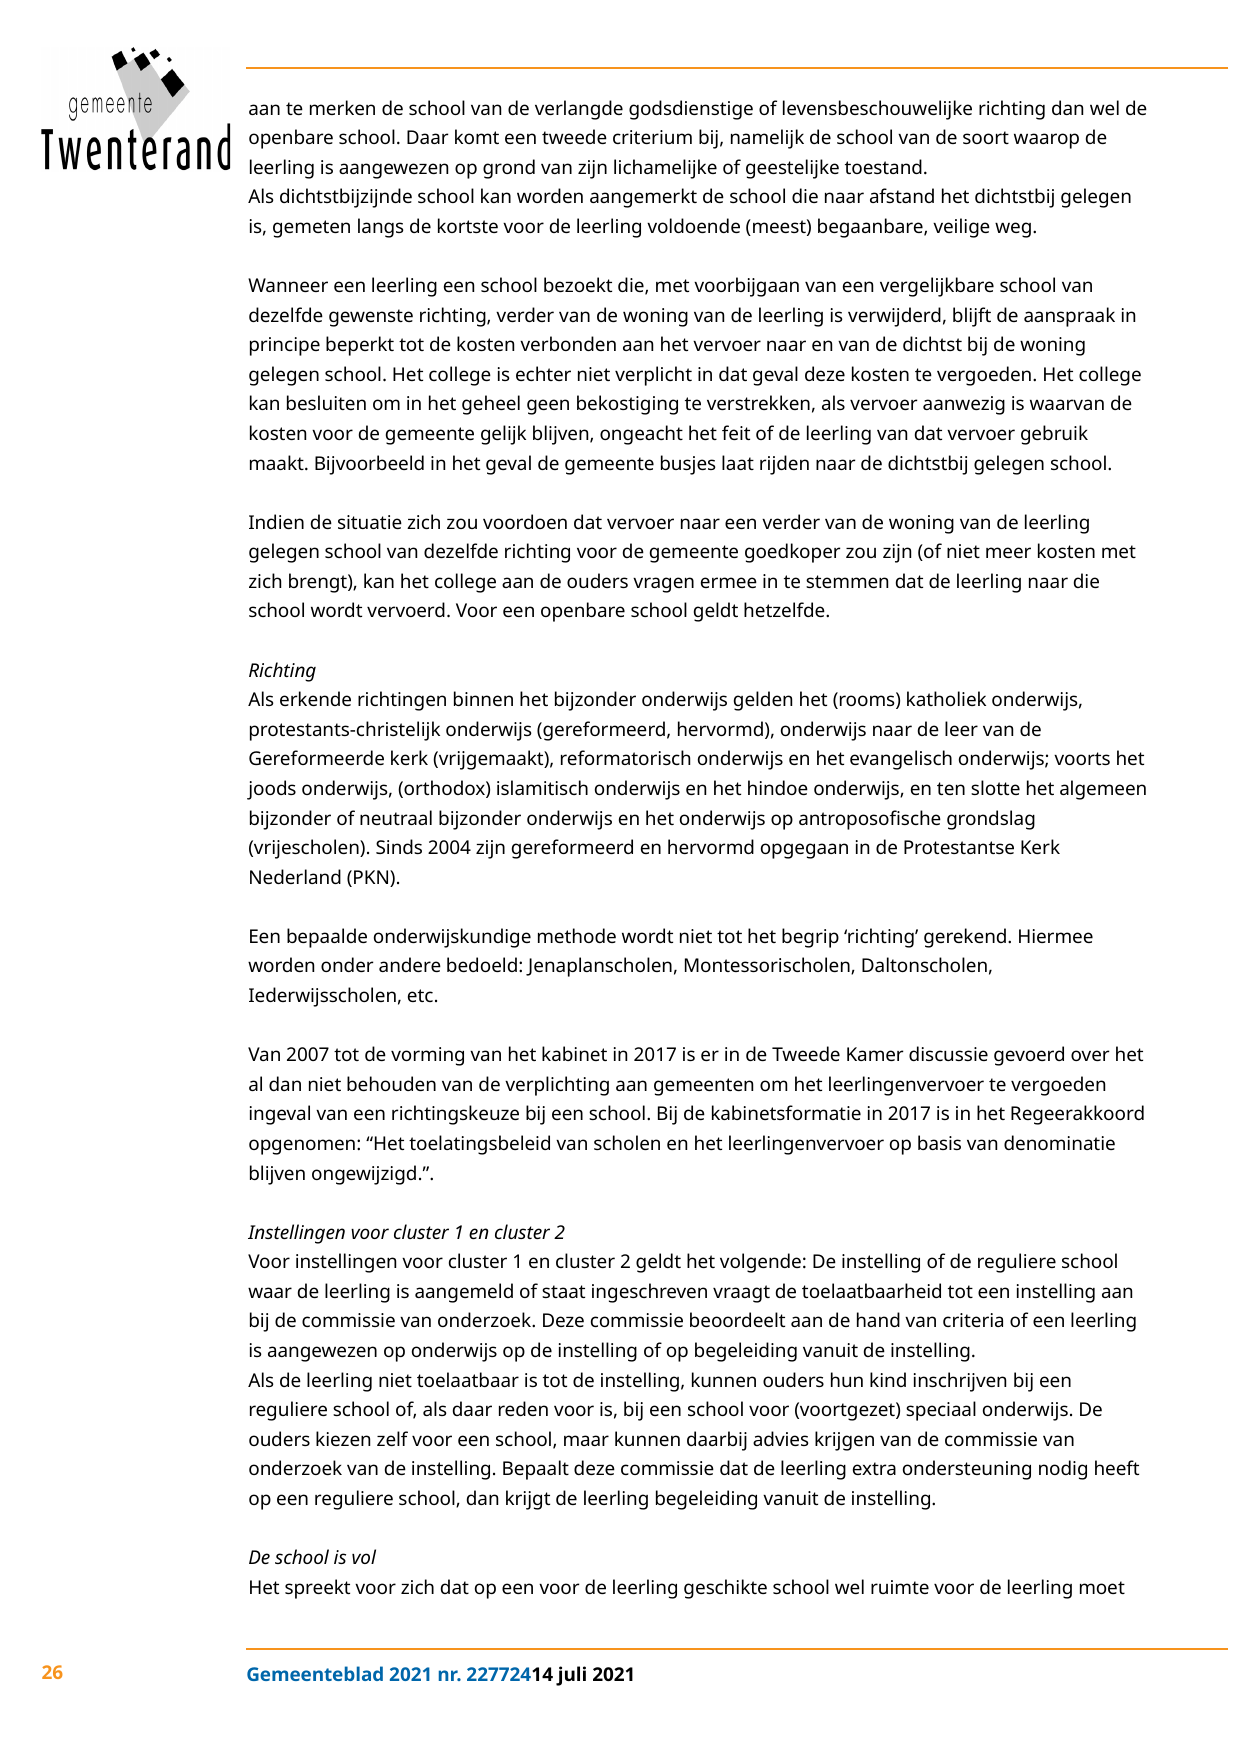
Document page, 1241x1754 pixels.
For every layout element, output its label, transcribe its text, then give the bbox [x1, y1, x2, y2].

text Als dichtstbijzijnde school kan worden aangemerkt de school die naar afstand het dichtstbij gelegen is, gemeten langs de kortste voor de leerling voldoende (meest) begaanbare, veilige weg. [248, 183, 1152, 239]
text Indien de situatie zich zou voordoen dat vervoer naar een verder van de woning van de leerling gelegen school van dezelfde richting voor de gemeente goedkoper zou zijn (of niet meer kosten met zich brengt), kan het college aan de ouders vragen ermee in te stemmen dat de leerling naar die school wordt vervoerd. Voor een openbare school geldt hetzelfde. [248, 509, 1152, 623]
text Instellingen voor cluster 1 en cluster 2 [248, 1219, 1152, 1245]
text Van 2007 tot de vorming van het kabinet in 2017 is er in de Tweede Kamer discussie gevoerd over het al dan niet behouden van de verplichting aan gemeenten om het leerlingenvervoer te vergoeden ingeval van een richtingskeuze bij een school. Bij de kabinetsformatie in 2017 is in het Regeerakkoord opgenomen: “Het toelatingsbeleid van scholen en het leerlingenvervoer op basis van denominatie blijven ongewijzigd.”. [248, 1041, 1152, 1186]
text Als erkende richtingen binnen het bijzonder onderwijs gelden het (rooms) katholiek onderwijs, protestants-christelijk onderwijs (gereformeerd, hervormd), onderwijs naar de leer van de Gereformeerde kerk (vrijgemaakt), reformatorisch onderwijs en het evangelisch onderwijs; voorts het joods onderwijs, (orthodox) islamitisch onderwijs en het hindoe onderwijs, en ten slotte het algemeen bijzonder of neutraal bijzonder onderwijs en het onderwijs op antroposofische grondslag (vrijescholen). Sinds 2004 zijn gereformeerd en hervormd opgegaan in de Protestantse Kerk Nederland (PKN). [248, 686, 1152, 890]
text De school is vol [248, 1544, 1152, 1570]
text aan te merken de school van de verlangde godsdienstige of levensbeschouwelijke richting dan wel de openbare school. Daar komt een tweede criterium bij, namelijk de school van de soort waarop de leerling is aangewezen op grond van zijn lichamelijke of geestelijke toestand. [248, 95, 1152, 180]
text Een bepaalde onderwijskundige methode wordt niet tot het begrip ‘richting’ gerekend. Hiermee worden onder andere bedoeld: Jenaplanscholen, Montessorischolen, Daltonscholen, Iederwijsscholen, etc. [248, 923, 1152, 1008]
text Als de leerling niet toelaatbaar is tot de instelling, kunnen ouders hun kind inschrijven bij een reguliere school of, als daar reden voor is, bij een school voor (voortgezet) speciaal onderwijs. De ouders kiezen zelf voor een school, maar kunnen daarbij advies krijgen van de commissie van onderzoek van de instelling. Bepaalt deze commissie dat de leerling extra ondersteuning nodig heeft op een reguliere school, dan krijgt de leerling begeleiding vanuit de instelling. [248, 1367, 1152, 1511]
picture [41, 47, 231, 172]
text Wanneer een leerling een school bezoekt die, met voorbijgaan van een vergelijkbare school van dezelfde gewenste richting, verder van de woning van de leerling is verwijderd, blijft de aanspraak in principe beperkt tot de kosten verbonden aan het vervoer naar en van de dichtst bij de woning gelegen school. Het college is echter niet verplicht in dat geval deze kosten te vergoeden. Het college kan besluiten om in het geheel geen bekostiging te verstrekken, als vervoer aanwezig is waarvan de kosten voor de gemeente gelijk blijven, ongeacht het feit of de leerling van dat vervoer gebruik maakt. Bijvoorbeeld in het geval de gemeente busjes laat rijden naar de dichtstbij gelegen school. [248, 272, 1152, 476]
text Het spreekt voor zich dat op een voor de leerling geschikte school wel ruimte voor de leerling moet [248, 1574, 1152, 1600]
text Richting [248, 657, 1152, 683]
text Voor instellingen voor cluster 1 en cluster 2 geldt het volgende: De instelling of de reguliere school waar de leerling is aangemeld of staat ingeschreven vraagt de toelaatbaarheid tot een instelling aan bij de commissie van onderzoek. Deze commissie beoordeelt aan de hand van criteria of een leerling is aangewezen op onderwijs op de instelling of op begeleiding vanuit de instelling. [248, 1248, 1152, 1363]
